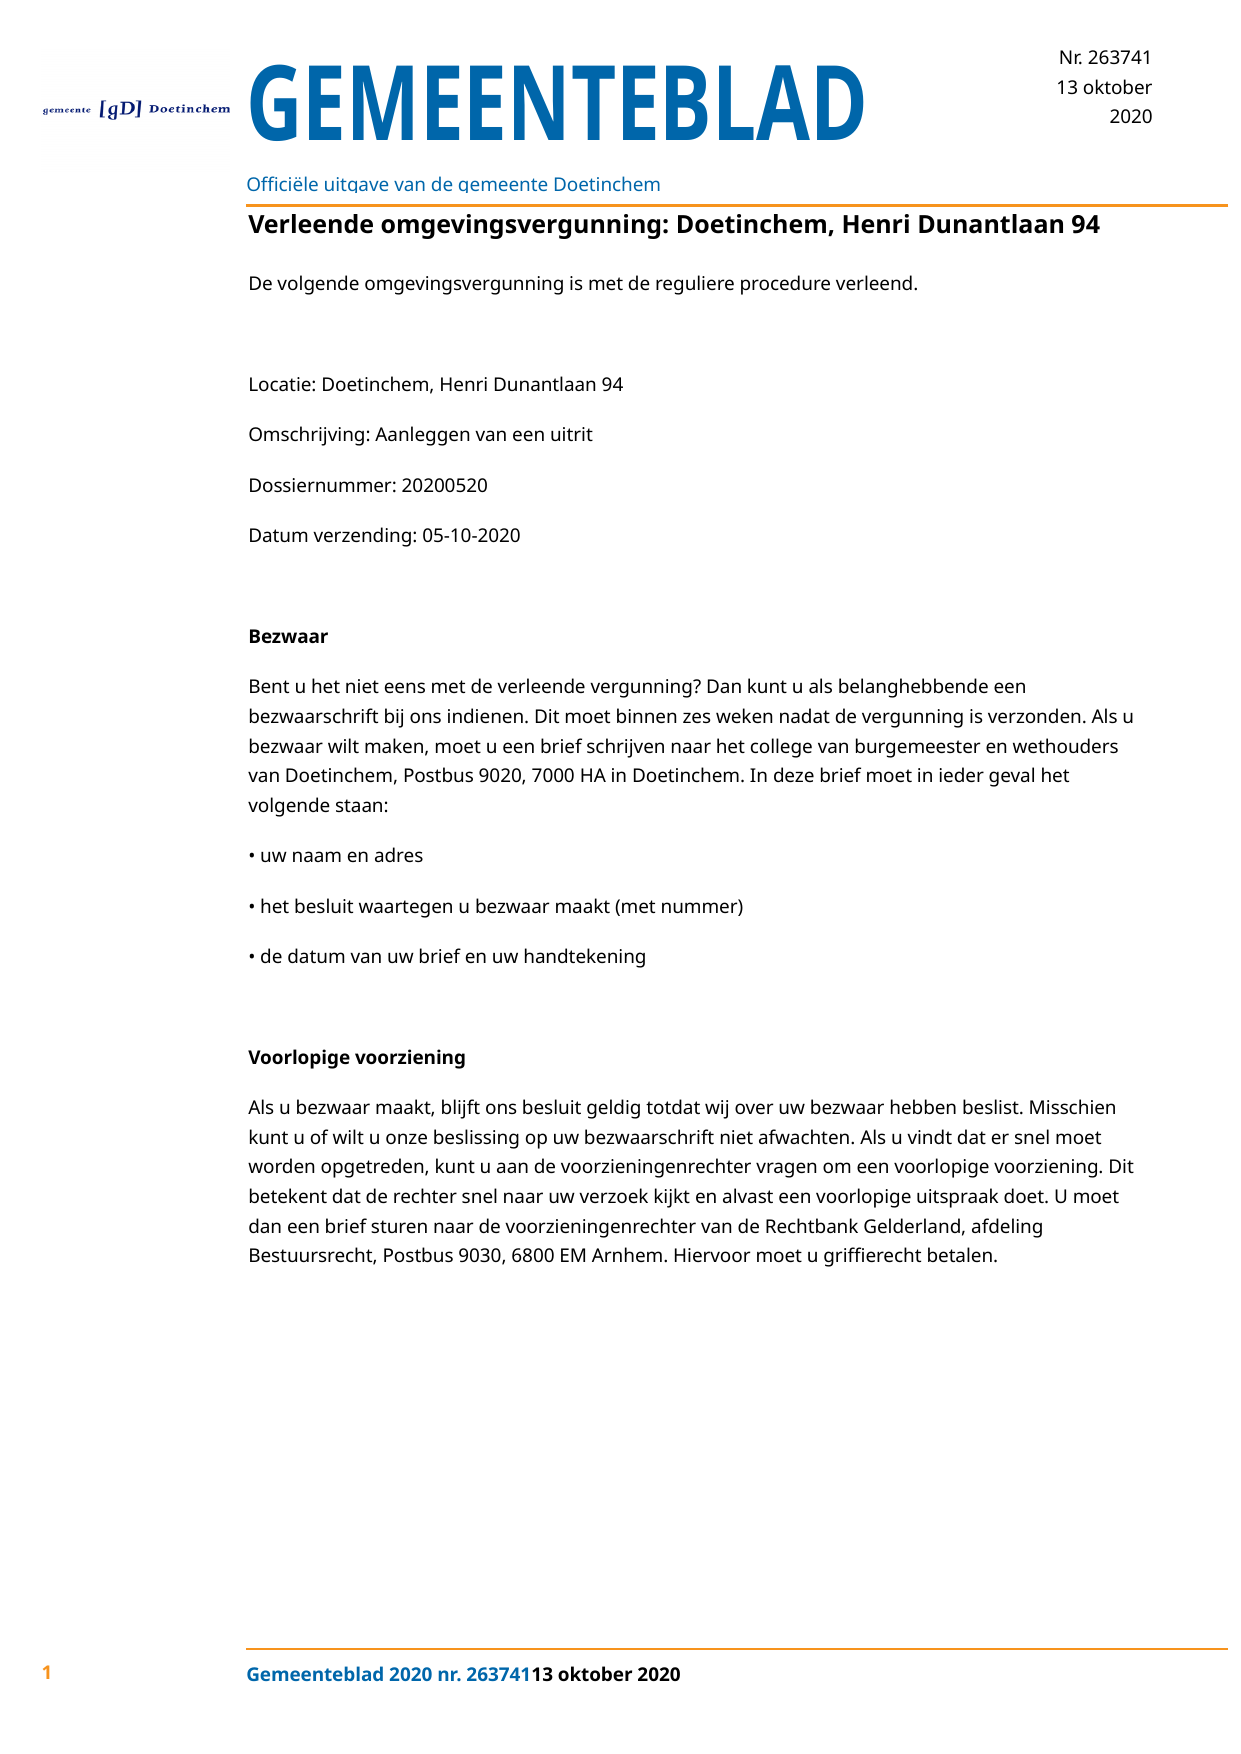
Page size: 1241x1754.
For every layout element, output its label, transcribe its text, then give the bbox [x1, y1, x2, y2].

text • de datum van uw brief en uw handtekening [248, 943, 1152, 969]
text Bent u het niet eens met de verleende vergunning? Dan kunt u als belanghebbende een bezwaarschrift bij ons indienen. Dit moet binnen zes weken nadat de vergunning is verzonden. Als u bezwaar wilt maken, moet u een brief schrijven naar het college van burgemeester en wethouders van Doetinchem, Postbus 9020, 7000 HA in Doetinchem. In deze brief moet in ieder geval het volgende staan: [248, 674, 1152, 818]
text Verleende omgevingsvergunning: Doetinchem, Henri Dunantlaan 94 [248, 207, 1152, 241]
text Locatie: Doetinchem, Henri Dunantlaan 94 [248, 371, 1152, 397]
text • uw naam en adres [248, 842, 1152, 868]
text Voorlopige voorziening [248, 1044, 1152, 1070]
text • het besluit waartegen u bezwaar maakt (met nummer) [248, 893, 1152, 918]
text Datum verzending: 05-10-2020 [248, 522, 1152, 548]
picture [41, 47, 231, 172]
text Als u bezwaar maakt, blijft ons besluit geldig totdat wij over uw bezwaar hebben beslist. Misschien kunt u of wilt u onze beslissing op uw bezwaarschrift niet afwachten. Als u vindt dat er snel moet worden opgetreden, kunt u aan de voorzieningenrechter vragen om een voorlopige voorziening. Dit betekent dat de rechter snel naar uw verzoek kijkt en alvast een voorlopige uitspraak doet. U moet dan een brief sturen naar de voorzieningenrechter van de Rechtbank Gelderland, afdeling Bestuursrecht, Postbus 9030, 6800 EM Arnhem. Hiervoor moet u griffierecht betalen. [248, 1094, 1152, 1268]
text Omschrijving: Aanleggen van een uitrit [248, 422, 1152, 447]
text Dossiernummer: 20200520 [248, 472, 1152, 498]
text Bezwaar [248, 623, 1152, 649]
text De volgende omgevingsvergunning is met de reguliere procedure verleend. [248, 270, 1152, 296]
